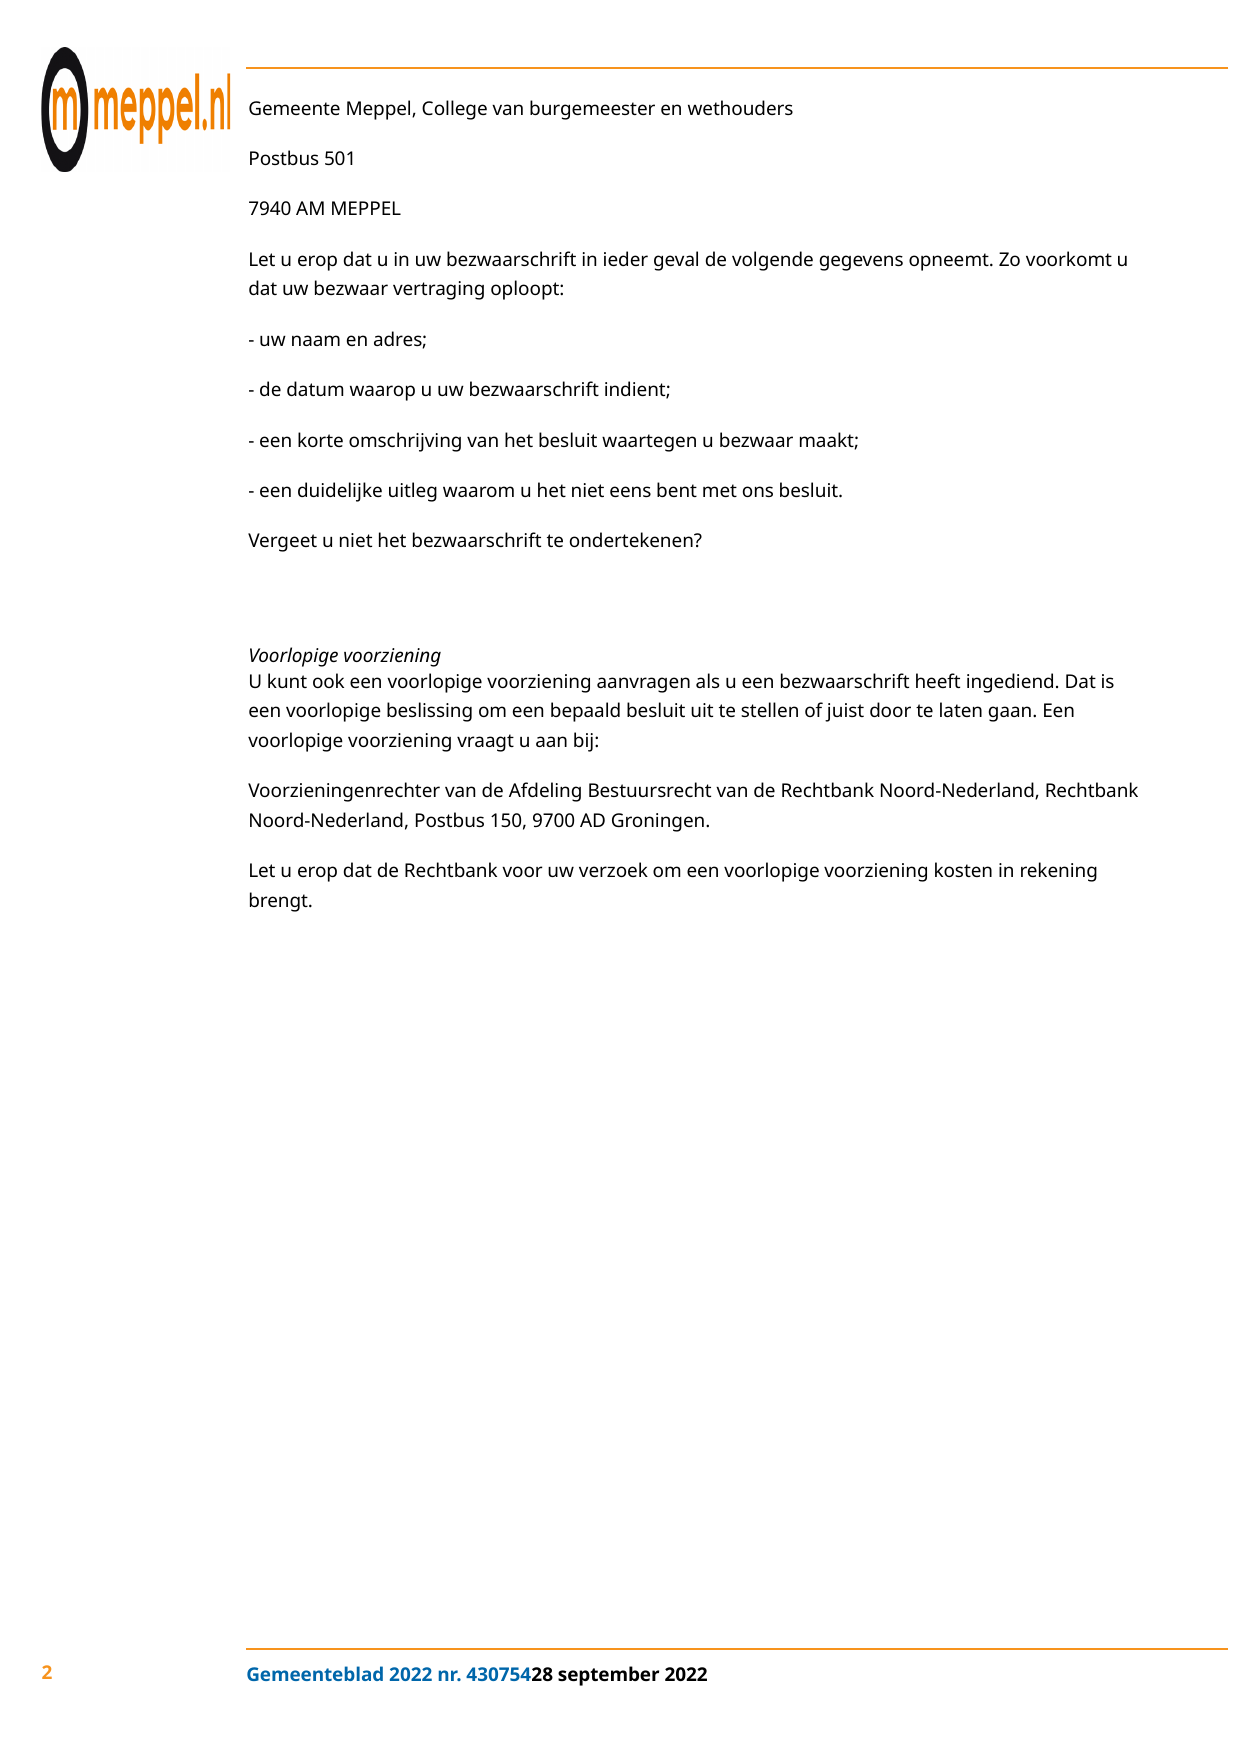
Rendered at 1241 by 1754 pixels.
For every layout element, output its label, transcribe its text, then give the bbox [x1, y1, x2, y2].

text - een korte omschrijving van het besluit waartegen u bezwaar maakt; [248, 427, 1152, 453]
text Voorzieningenrechter van de Afdeling Bestuursrecht van de Rechtbank Noord-Nederland, Rechtbank Noord-Nederland, Postbus 150, 9700 AD Groningen. [248, 777, 1152, 833]
text - de datum waarop u uw bezwaarschrift indient; [248, 376, 1152, 402]
text Let u erop dat u in uw bezwaarschrift in ieder geval de volgende gegevens opneemt. Zo voorkomt u dat uw bezwaar vertraging oploopt: [248, 246, 1152, 301]
text - uw naam en adres; [248, 326, 1152, 352]
text Let u erop dat de Rechtbank voor uw verzoek om een voorlopige voorziening kosten in rekening brengt. [248, 857, 1152, 913]
text 7940 AM MEPPEL [248, 196, 1152, 221]
text Gemeente Meppel, College van burgemeester en wethouders [248, 95, 1152, 121]
picture [41, 47, 231, 172]
text Vergeet u niet het bezwaarschrift te ondertekenen? [248, 528, 1152, 553]
text U kunt ook een voorlopige voorziening aanvragen als u een bezwaarschrift heeft ingediend. Dat is een voorlopige beslissing om een bepaald besluit uit te stellen of juist door te laten gaan. Een voorlopige voorziening vraagt u aan bij: [248, 668, 1152, 753]
text Voorlopige voorziening [248, 642, 1152, 668]
text - een duidelijke uitleg waarom u het niet eens bent met ons besluit. [248, 477, 1152, 503]
text Postbus 501 [248, 145, 1152, 171]
